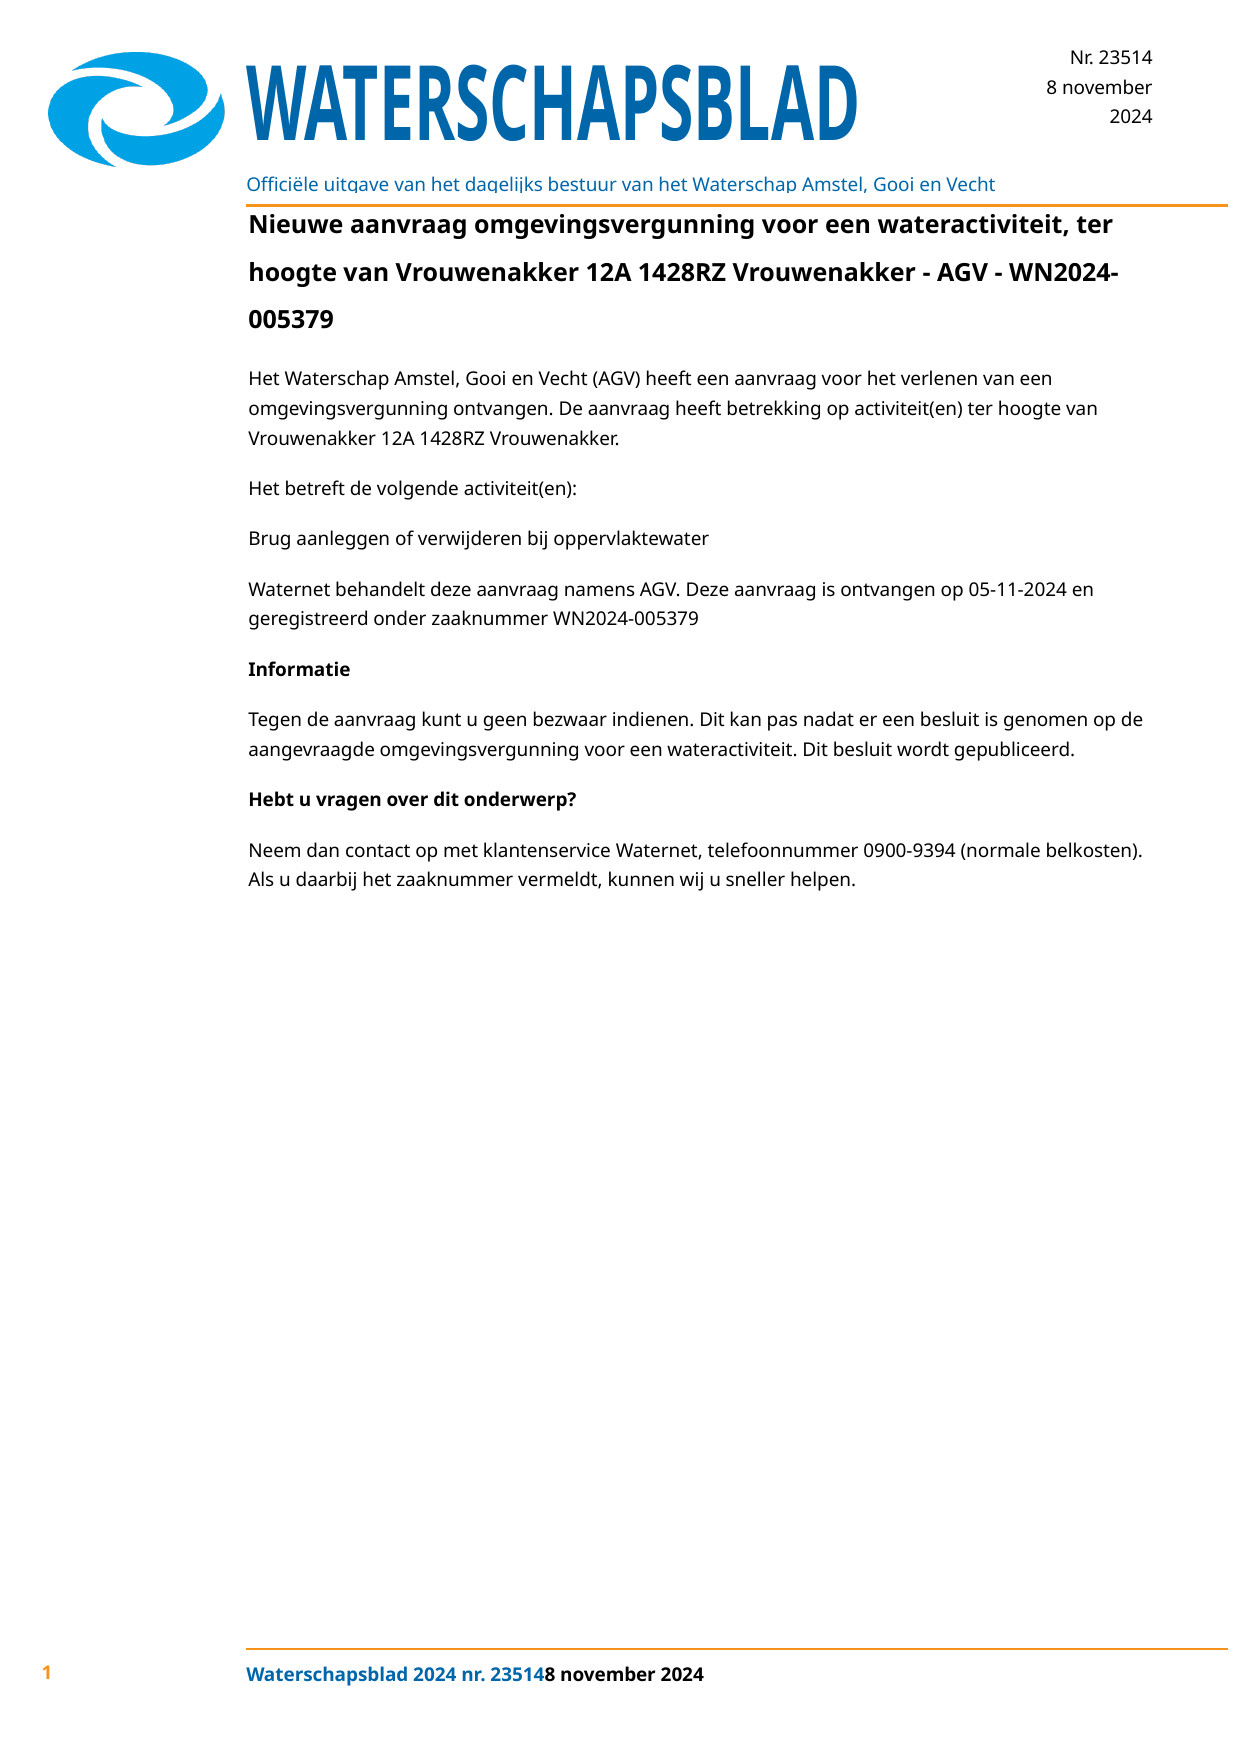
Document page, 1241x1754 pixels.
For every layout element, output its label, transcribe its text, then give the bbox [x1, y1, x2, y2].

text Het betreft de volgende activiteit(en): [248, 475, 1152, 501]
text Brug aanleggen of verwijderen bij oppervlaktewater [248, 526, 1152, 551]
text Neem dan contact op met klantenservice Waternet, telefoonnummer 0900-9394 (normale belkosten). Als u daarbij het zaaknummer vermeldt, kunnen wij u sneller helpen. [248, 837, 1152, 892]
text Informatie [248, 656, 1152, 682]
text Waternet behandelt deze aanvraag namens AGV. Deze aanvraag is ontvangen op 05-11-2024 en geregistreerd onder zaaknummer WN2024-005379 [248, 576, 1152, 631]
picture [41, 47, 231, 172]
text Het Waterschap Amstel, Gooi en Vecht (AGV) heeft een aanvraag voor het verlenen van een omgevingsvergunning ontvangen. De aanvraag heeft betrekking op activiteit(en) ter hoogte van Vrouwenakker 12A 1428RZ Vrouwenakker. [248, 366, 1152, 450]
text Hebt u vragen over dit onderwerp? [248, 786, 1152, 812]
text Nieuwe aanvraag omgevingsvergunning voor een wateractiviteit, ter hoogte van Vrouwenakker 12A 1428RZ Vrouwenakker - AGV - WN2024-005379 [248, 207, 1152, 336]
text Tegen de aanvraag kunt u geen bezwaar indienen. Dit kan pas nadat er een besluit is genomen op de aangevraagde omgevingsvergunning voor een wateractiviteit. Dit besluit wordt gepubliceerd. [248, 706, 1152, 762]
